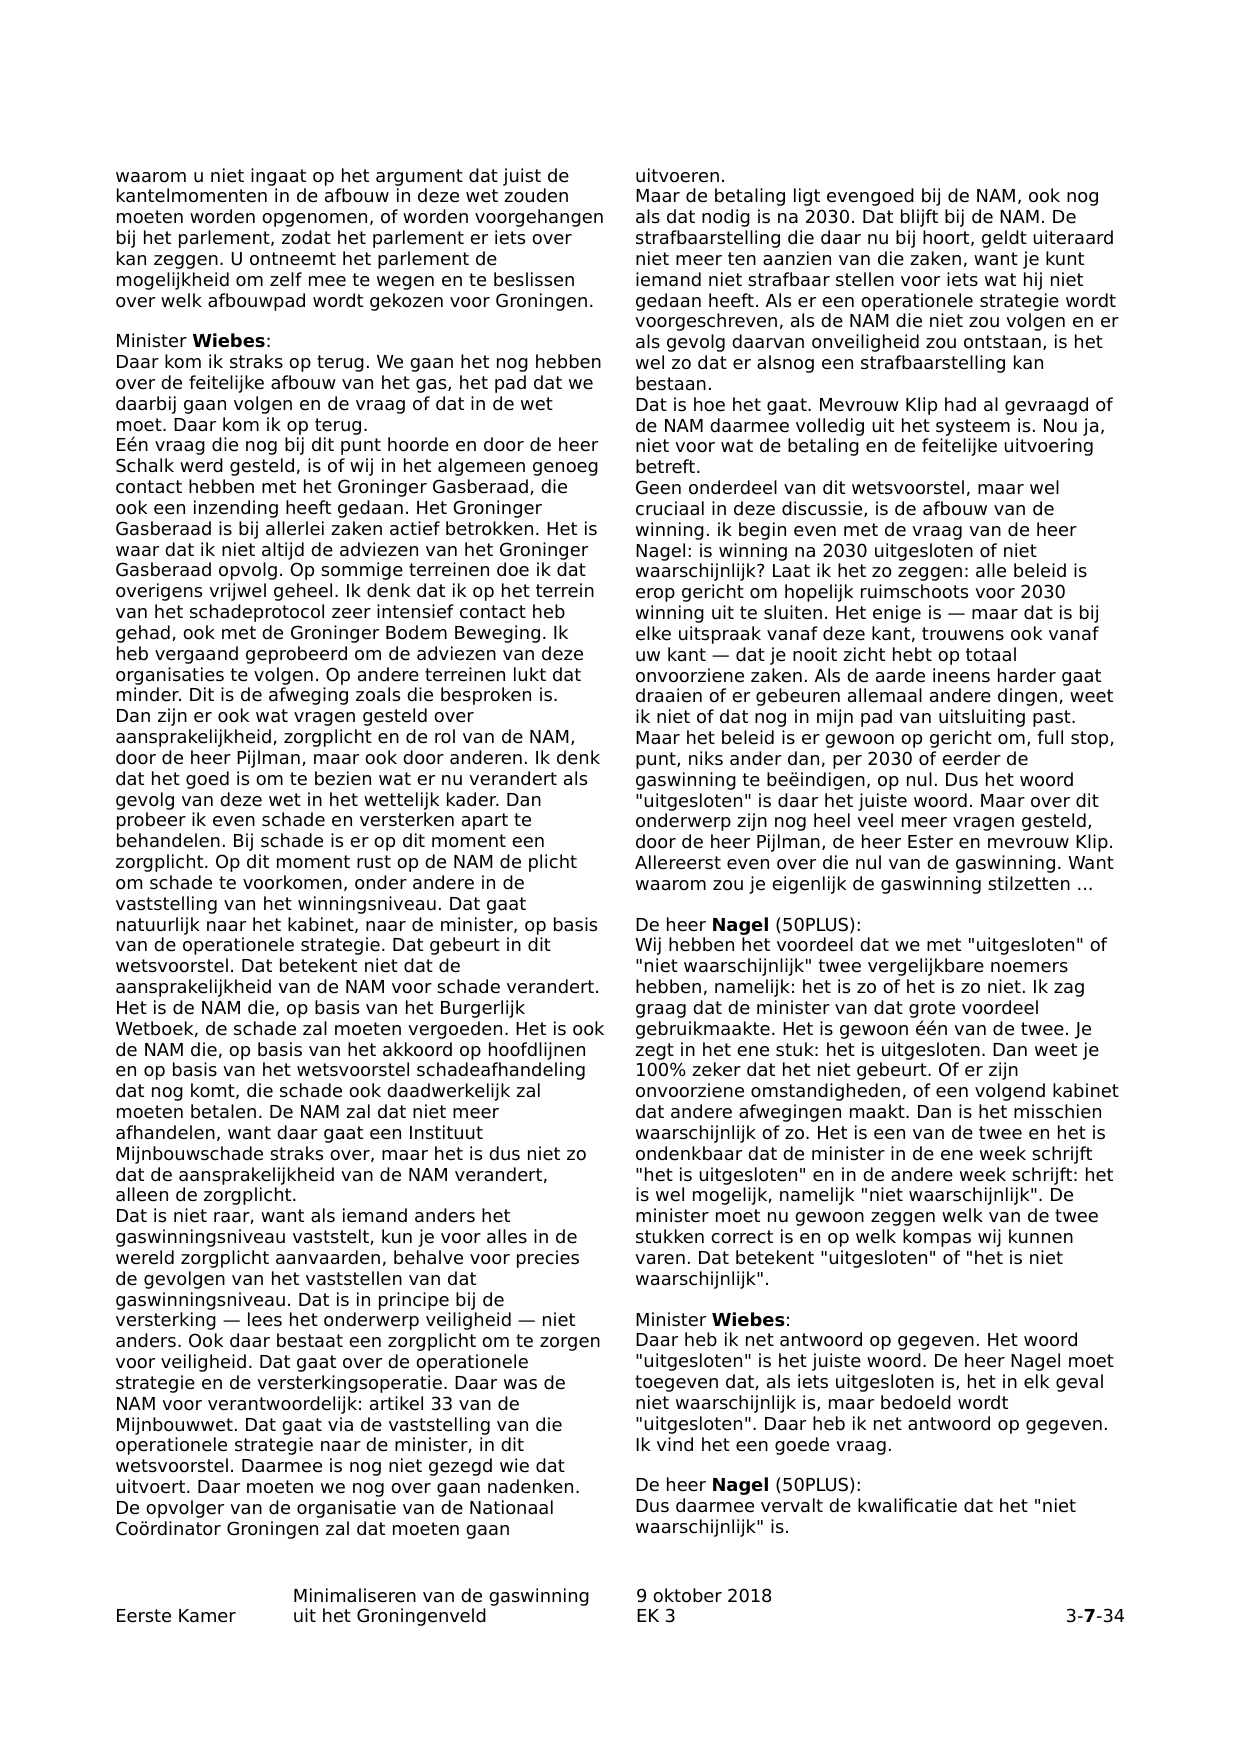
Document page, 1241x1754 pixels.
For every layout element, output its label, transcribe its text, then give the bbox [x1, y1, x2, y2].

text Minister Wiebes: [115, 331, 605, 352]
text De heer Nagel (50PLUS): [635, 914, 1125, 935]
text waarom u niet ingaat op het argument dat juist de kantelmomenten in de afbouw in deze wet zouden moeten worden opgenomen, of worden voorgehangen bij het parlement, zodat het parlement er iets over kan zeggen. U ontneemt het parlement de mogelijkheid om zelf mee te wegen en te beslissen over welk afbouwpad wordt gekozen voor Groningen. [115, 165, 605, 311]
text Wij hebben het voordeel dat we met "uitgesloten" of "niet waarschijnlijk" twee vergelijkbare noemers hebben, namelijk: het is zo of het is zo niet. Ik zag graag dat de minister van dat grote voordeel gebruikmaakte. Het is gewoon één van de twee. Je zegt in het ene stuk: het is uitgesloten. Dan weet je 100% zeker dat het niet gebeurt. Of er zijn onvoorziene omstandigheden, of een volgend kabinet dat andere afwegingen maakt. Dan is het misschien waarschijnlijk of zo. Het is een van de twee en het is ondenkbaar dat de minister in de ene week schrijft "het is uitgesloten" en in de andere week schrijft: het is wel mogelijk, namelijk "niet waarschijnlijk". De minister moet nu gewoon zeggen welk van de twee stukken correct is en op welk kompas wij kunnen varen. Dat betekent "uitgesloten" of "het is niet waarschijnlijk". [635, 935, 1125, 1289]
text Minister Wiebes: [635, 1309, 1125, 1330]
text Daar kom ik straks op terug. We gaan het nog hebben over de feitelijke afbouw van het gas, het pad dat we daarbij gaan volgen en de vraag of dat in de wet moet. Daar kom ik op terug. [115, 352, 605, 435]
text Maar de betaling ligt evengoed bij de NAM, ook nog als dat nodig is na 2030. Dat blijft bij de NAM. De strafbaarstelling die daar nu bij hoort, geldt uiteraard niet meer ten aanzien van die zaken, want je kunt iemand niet strafbaar stellen voor iets wat hij niet gedaan heeft. Als er een operationele strategie wordt voorgeschreven, als de NAM die niet zou volgen en er als gevolg daarvan onveiligheid zou ontstaan, is het wel zo dat er alsnog een strafbaarstelling kan bestaan. [635, 186, 1125, 394]
text Dat is hoe het gaat. Mevrouw Klip had al gevraagd of de NAM daarmee volledig uit het systeem is. Nou ja, niet voor wat de betaling en de feitelijke uitvoering betreft. [635, 394, 1125, 478]
text Daar heb ik net antwoord op gegeven. Het woord "uitgesloten" is het juiste woord. De heer Nagel moet toegeven dat, als iets uitgesloten is, het in elk geval niet waarschijnlijk is, maar bedoeld wordt "uitgesloten". Daar heb ik net antwoord op gegeven. Ik vind het een goede vraag. [635, 1330, 1125, 1455]
text Dat is niet raar, want als iemand anders het gaswinningsniveau vaststelt, kun je voor alles in de wereld zorgplicht aanvaarden, behalve voor precies de gevolgen van het vaststellen van dat gaswinningsniveau. Dat is in principe bij de versterking — lees het onderwerp veiligheid — niet anders. Ook daar bestaat een zorgplicht om te zorgen voor veiligheid. Dat gaat over de operationele strategie en de versterkingsoperatie. Daar was de NAM voor verantwoordelijk: artikel 33 van de Mijnbouwwet. Dat gaat via de vaststelling van die operationele strategie naar de minister, in dit wetsvoorstel. Daarmee is nog niet gezegd wie dat uitvoert. Daar moeten we nog over gaan nadenken. De opvolger van de organisatie van de Nationaal Coördinator Groningen zal dat moeten gaan [115, 1206, 605, 1539]
text Eén vraag die nog bij dit punt hoorde en door de heer Schalk werd gesteld, is of wij in het algemeen genoeg contact hebben met het Groninger Gasberaad, die ook een inzending heeft gedaan. Het Groninger Gasberaad is bij allerlei zaken actief betrokken. Het is waar dat ik niet altijd de adviezen van het Groninger Gasberaad opvolg. Op sommige terreinen doe ik dat overigens vrijwel geheel. Ik denk dat ik op het terrein van het schadeprotocol zeer intensief contact heb gehad, ook met de Groninger Bodem Beweging. Ik heb vergaand geprobeerd om de adviezen van deze organisaties te volgen. Op andere terreinen lukt dat minder. Dit is de afweging zoals die besproken is. [115, 435, 605, 706]
text Allereerst even over die nul van de gaswinning. Want waarom zou je eigenlijk de gaswinning stilzetten ... [635, 853, 1125, 894]
text De heer Nagel (50PLUS): [635, 1475, 1125, 1496]
text Geen onderdeel van dit wetsvoorstel, maar wel cruciaal in deze discussie, is de afbouw van de winning. ik begin even met de vraag van de heer Nagel: is winning na 2030 uitgesloten of niet waarschijnlijk? Laat ik het zo zeggen: alle beleid is erop gericht om hopelijk ruimschoots voor 2030 winning uit te sluiten. Het enige is — maar dat is bij elke uitspraak vanaf deze kant, trouwens ook vanaf uw kant — dat je nooit zicht hebt op totaal onvoorziene zaken. Als de aarde ineens harder gaat draaien of er gebeuren allemaal andere dingen, weet ik niet of dat nog in mijn pad van uitsluiting past. Maar het beleid is er gewoon op gericht om, full stop, punt, niks ander dan, per 2030 of eerder de gaswinning te beëindigen, op nul. Dus het woord "uitgesloten" is daar het juiste woord. Maar over dit onderwerp zijn nog heel veel meer vragen gesteld, door de heer Pijlman, de heer Ester en mevrouw Klip. [635, 478, 1125, 853]
text uitvoeren. [635, 165, 1125, 186]
text Dan zijn er ook wat vragen gesteld over aansprakelijkheid, zorgplicht en de rol van de NAM, door de heer Pijlman, maar ook door anderen. Ik denk dat het goed is om te bezien wat er nu verandert als gevolg van deze wet in het wettelijk kader. Dan probeer ik even schade en versterken apart te behandelen. Bij schade is er op dit moment een zorgplicht. Op dit moment rust op de NAM de plicht om schade te voorkomen, onder andere in de vaststelling van het winningsniveau. Dat gaat natuurlijk naar het kabinet, naar de minister, op basis van de operationele strategie. Dat gebeurt in dit wetsvoorstel. Dat betekent niet dat de aansprakelijkheid van de NAM voor schade verandert. Het is de NAM die, op basis van het Burgerlijk Wetboek, de schade zal moeten vergoeden. Het is ook de NAM die, op basis van het akkoord op hoofdlijnen en op basis van het wetsvoorstel schadeafhandeling dat nog komt, die schade ook daadwerkelijk zal moeten betalen. De NAM zal dat niet meer afhandelen, want daar gaat een Instituut Mijnbouwschade straks over, maar het is dus niet zo dat de aansprakelijkheid van de NAM verandert, alleen de zorgplicht. [115, 706, 605, 1206]
text Dus daarmee vervalt de kwalificatie dat het "niet waarschijnlijk" is. [635, 1496, 1125, 1537]
